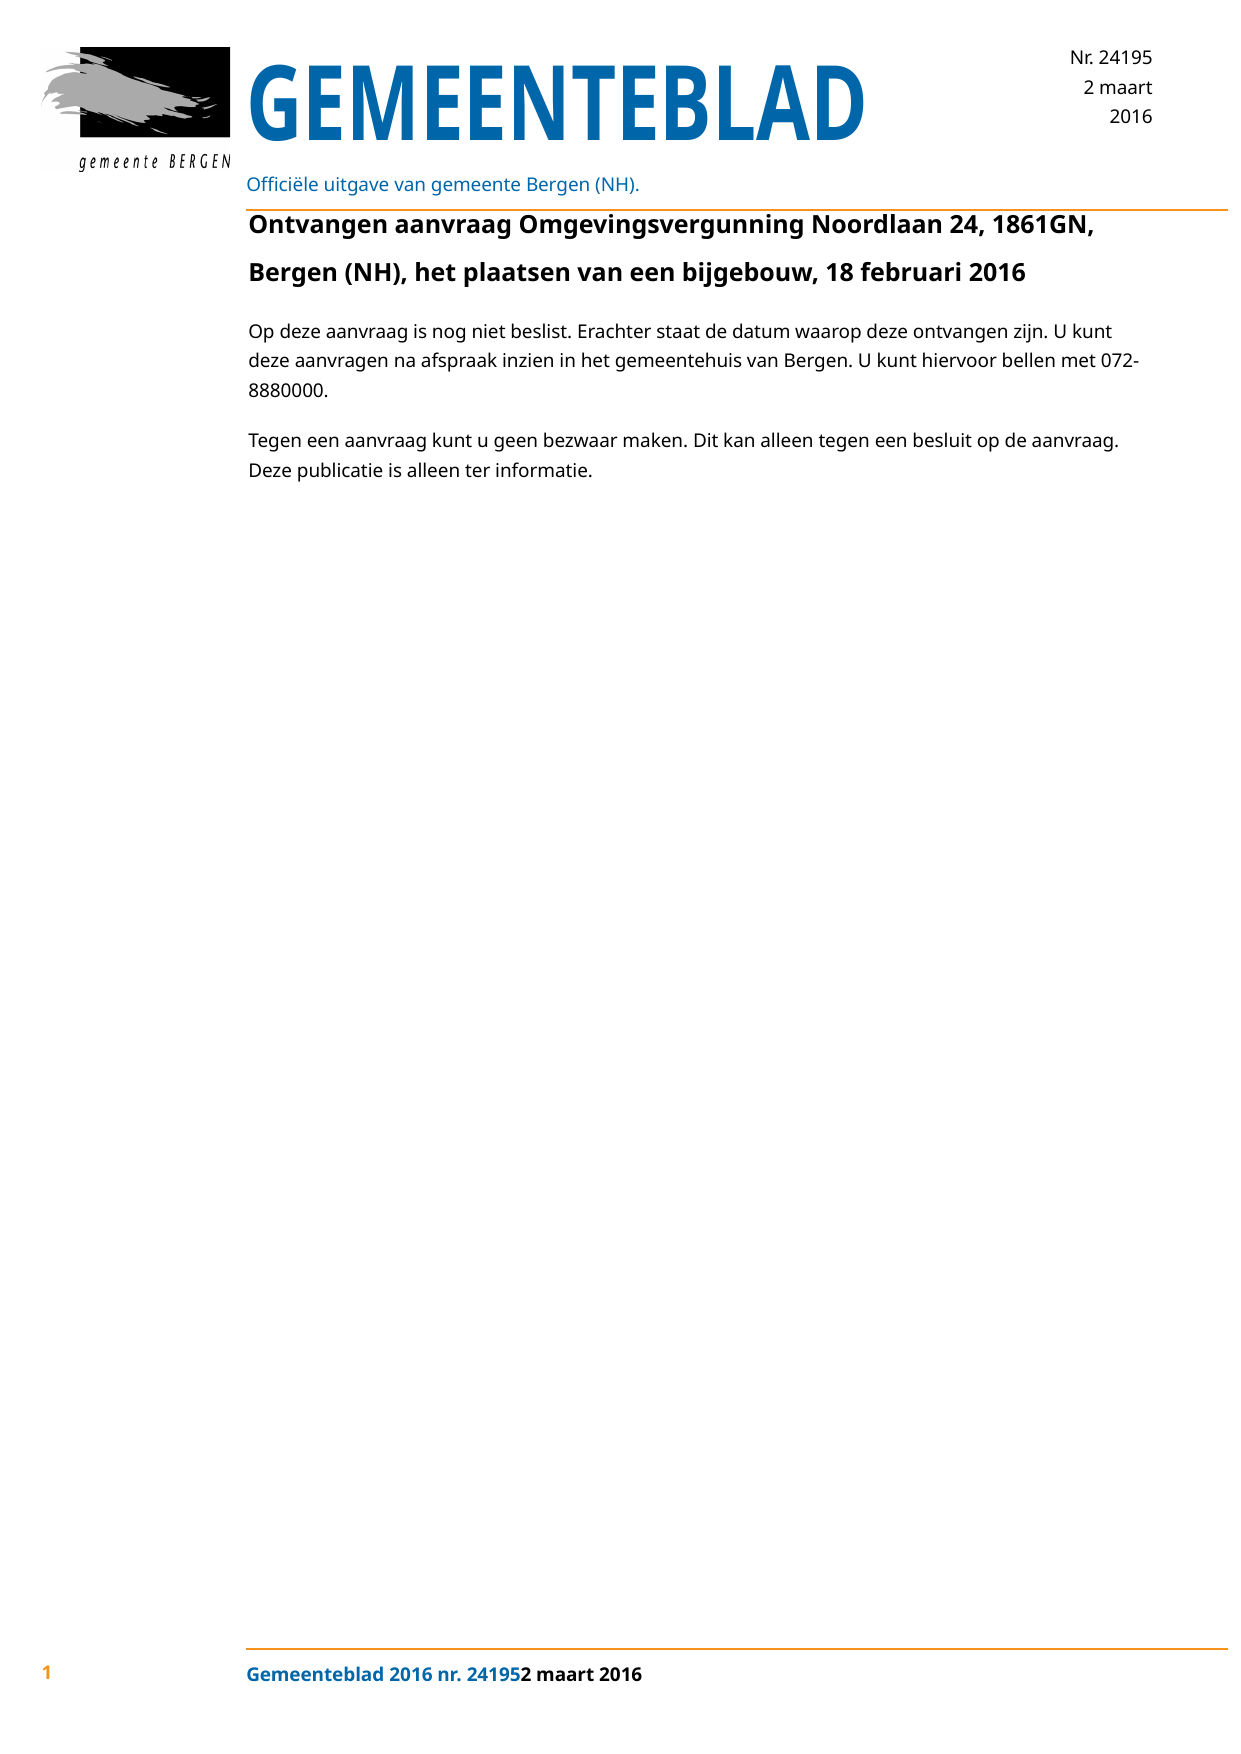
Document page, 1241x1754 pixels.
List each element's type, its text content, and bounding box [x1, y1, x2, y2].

text Tegen een aanvraag kunt u geen bezwaar maken. Dit kan alleen tegen een besluit op de aanvraag. Deze publicatie is alleen ter informatie. [248, 427, 1152, 483]
text Ontvangen aanvraag Omgevingsvergunning Noordlaan 24, 1861GN, Bergen (NH), het plaatsen van een bijgebouw, 18 februari 2016 [248, 211, 1152, 288]
picture [41, 47, 231, 172]
text Op deze aanvraag is nog niet beslist. Erachter staat de datum waarop deze ontvangen zijn. U kunt deze aanvragen na afspraak inzien in het gemeentehuis van Bergen. U kunt hiervoor bellen met 072-8880000. [248, 318, 1152, 403]
